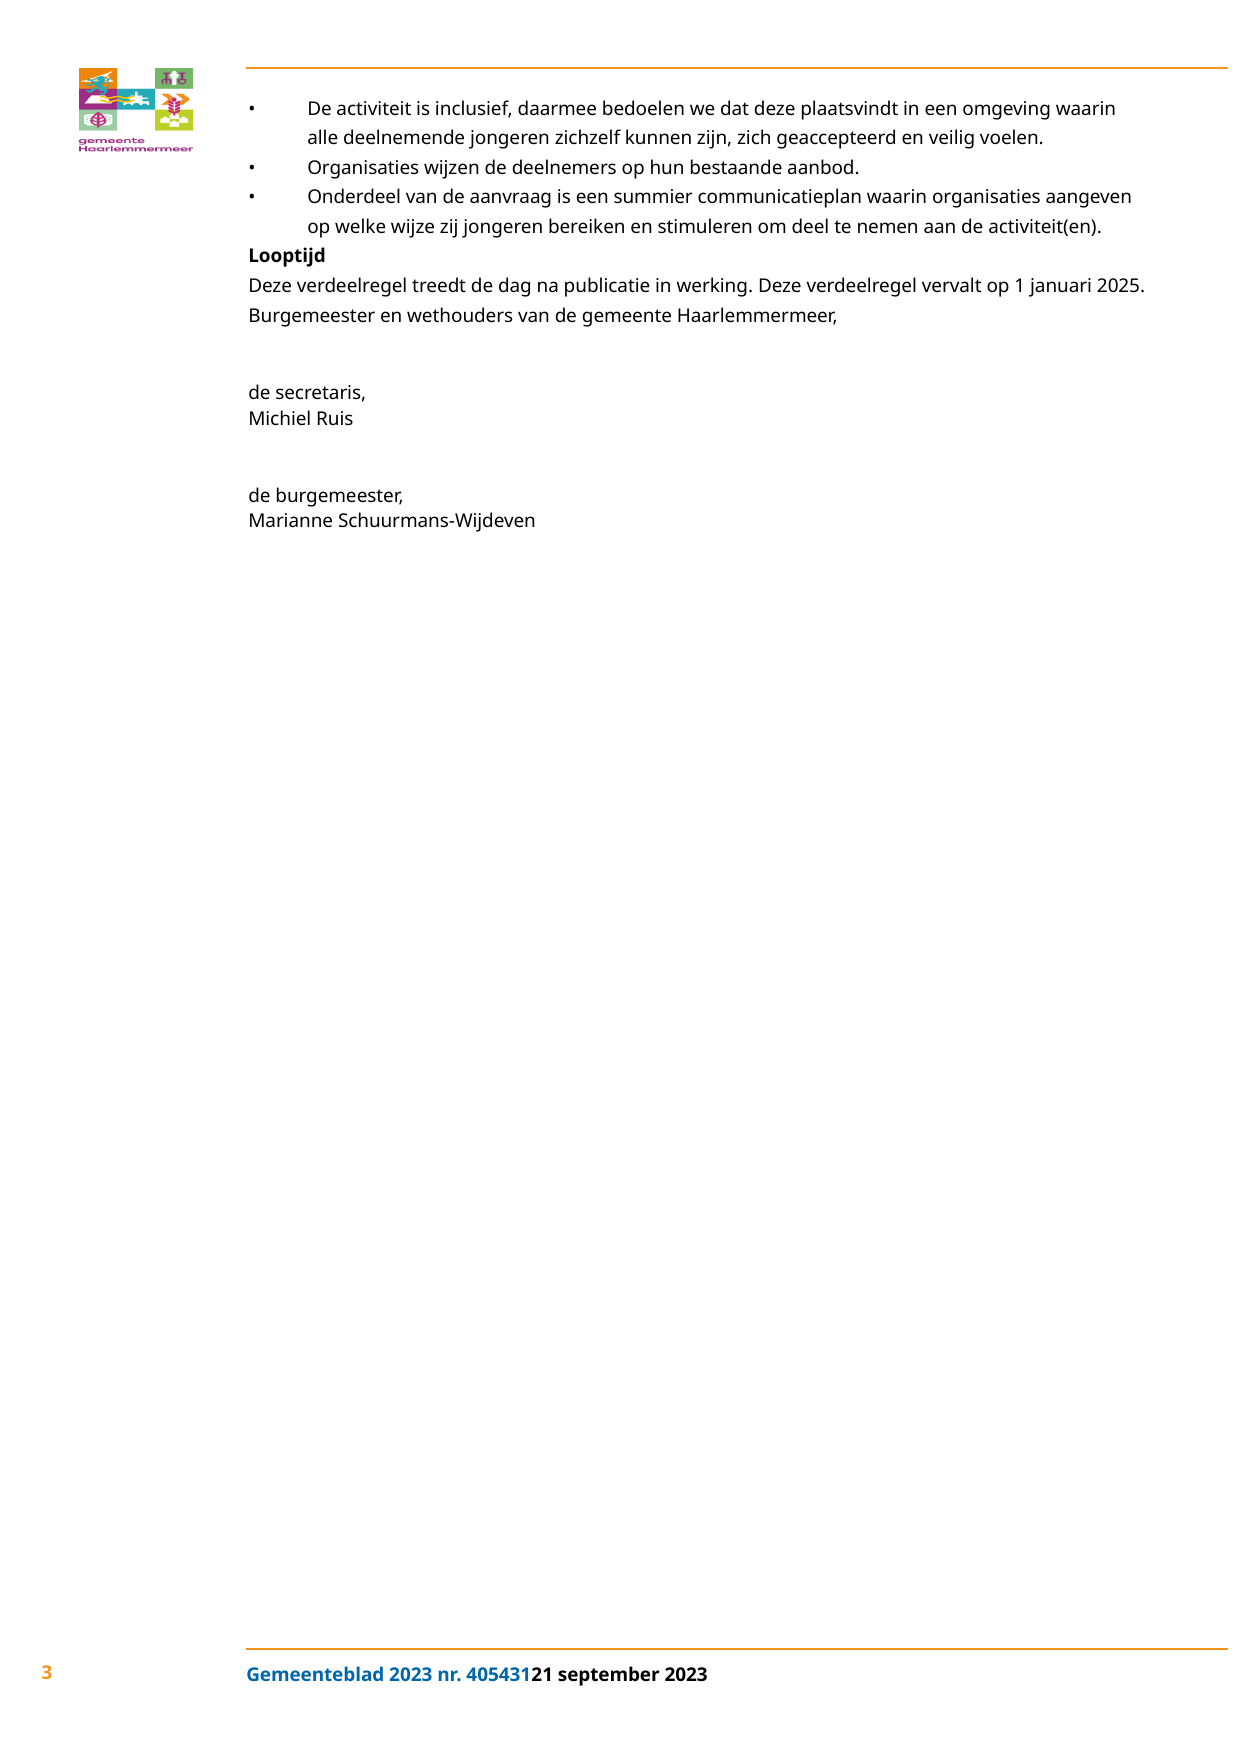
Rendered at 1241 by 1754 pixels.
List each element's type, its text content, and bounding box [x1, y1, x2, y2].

text Burgemeester en wethouders van de gemeente Haarlemmermeer, [248, 302, 1152, 328]
text Marianne Schuurmans-Wijdeven [248, 508, 1152, 533]
text Looptijd [248, 243, 1152, 268]
text Michiel Ruis [248, 405, 1152, 431]
picture [41, 47, 231, 172]
list Onderdeel van de aanvraag is een summier communicatieplan waarin organisaties aangeven op welke wijze zij jongeren bereiken en stimuleren om deel te nemen aan de activiteit(en). [248, 183, 1152, 239]
list De activiteit is inclusief, daarmee bedoelen we dat deze plaatsvindt in een omgeving waarin alle deelnemende jongeren zichzelf kunnen zijn, zich geaccepteerd en veilig voelen. [248, 95, 1152, 150]
list Organisaties wijzen de deelnemers op hun bestaande aanbod. [248, 154, 1152, 180]
text Deze verdeelregel treedt de dag na publicatie in werking. Deze verdeelregel vervalt op 1 januari 2025. [248, 272, 1152, 298]
text de secretaris, [248, 379, 1152, 405]
text de burgemeester, [248, 482, 1152, 508]
